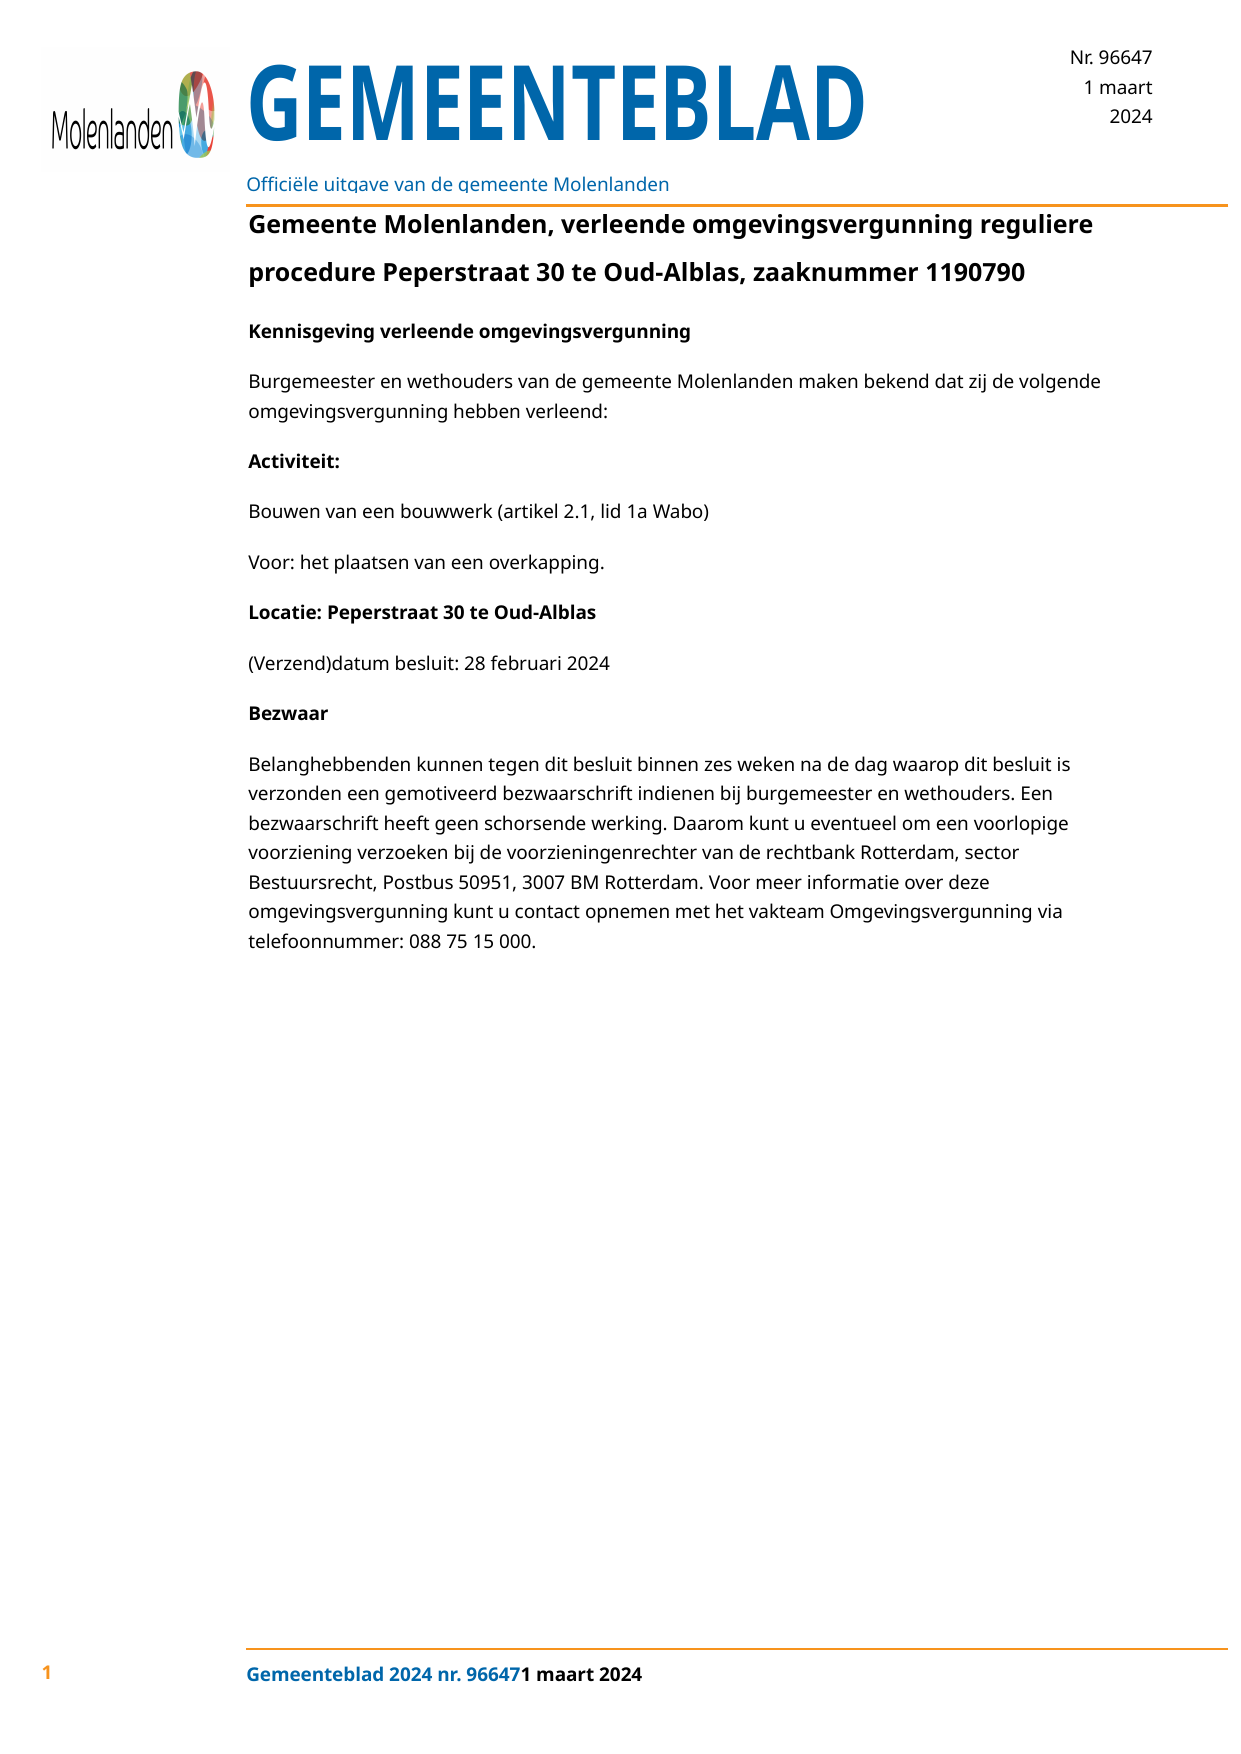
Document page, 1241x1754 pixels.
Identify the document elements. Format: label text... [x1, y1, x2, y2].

text Kennisgeving verleende omgevingsvergunning [248, 318, 1152, 344]
text Burgemeester en wethouders van de gemeente Molenlanden maken bekend dat zij de volgende omgevingsvergunning hebben verleend: [248, 368, 1152, 424]
text Gemeente Molenlanden, verleende omgevingsvergunning reguliere procedure Peperstraat 30 te Oud-Alblas, zaaknummer 1190790 [248, 207, 1152, 288]
text Voor: het plaatsen van een overkapping. [248, 549, 1152, 575]
text Activiteit: [248, 448, 1152, 474]
text Bouwen van een bouwwerk (artikel 2.1, lid 1a Wabo) [248, 499, 1152, 524]
text Bezwaar [248, 700, 1152, 726]
picture [41, 47, 231, 172]
text Locatie: Peperstraat 30 te Oud-Alblas [248, 599, 1152, 625]
text (Verzend)datum besluit: 28 februari 2024 [248, 650, 1152, 676]
text Belanghebbenden kunnen tegen dit besluit binnen zes weken na de dag waarop dit besluit is verzonden een gemotiveerd bezwaarschrift indienen bij burgemeester en wethouders. Een bezwaarschrift heeft geen schorsende werking. Daarom kunt u eventueel om een voorlopige voorziening verzoeken bij de voorzieningenrechter van de rechtbank Rotterdam, sector Bestuursrecht, Postbus 50951, 3007 BM Rotterdam. Voor meer informatie over deze omgevingsvergunning kunt u contact opnemen met het vakteam Omgevingsvergunning via telefoonnummer: 088 75 15 000. [248, 751, 1152, 954]
